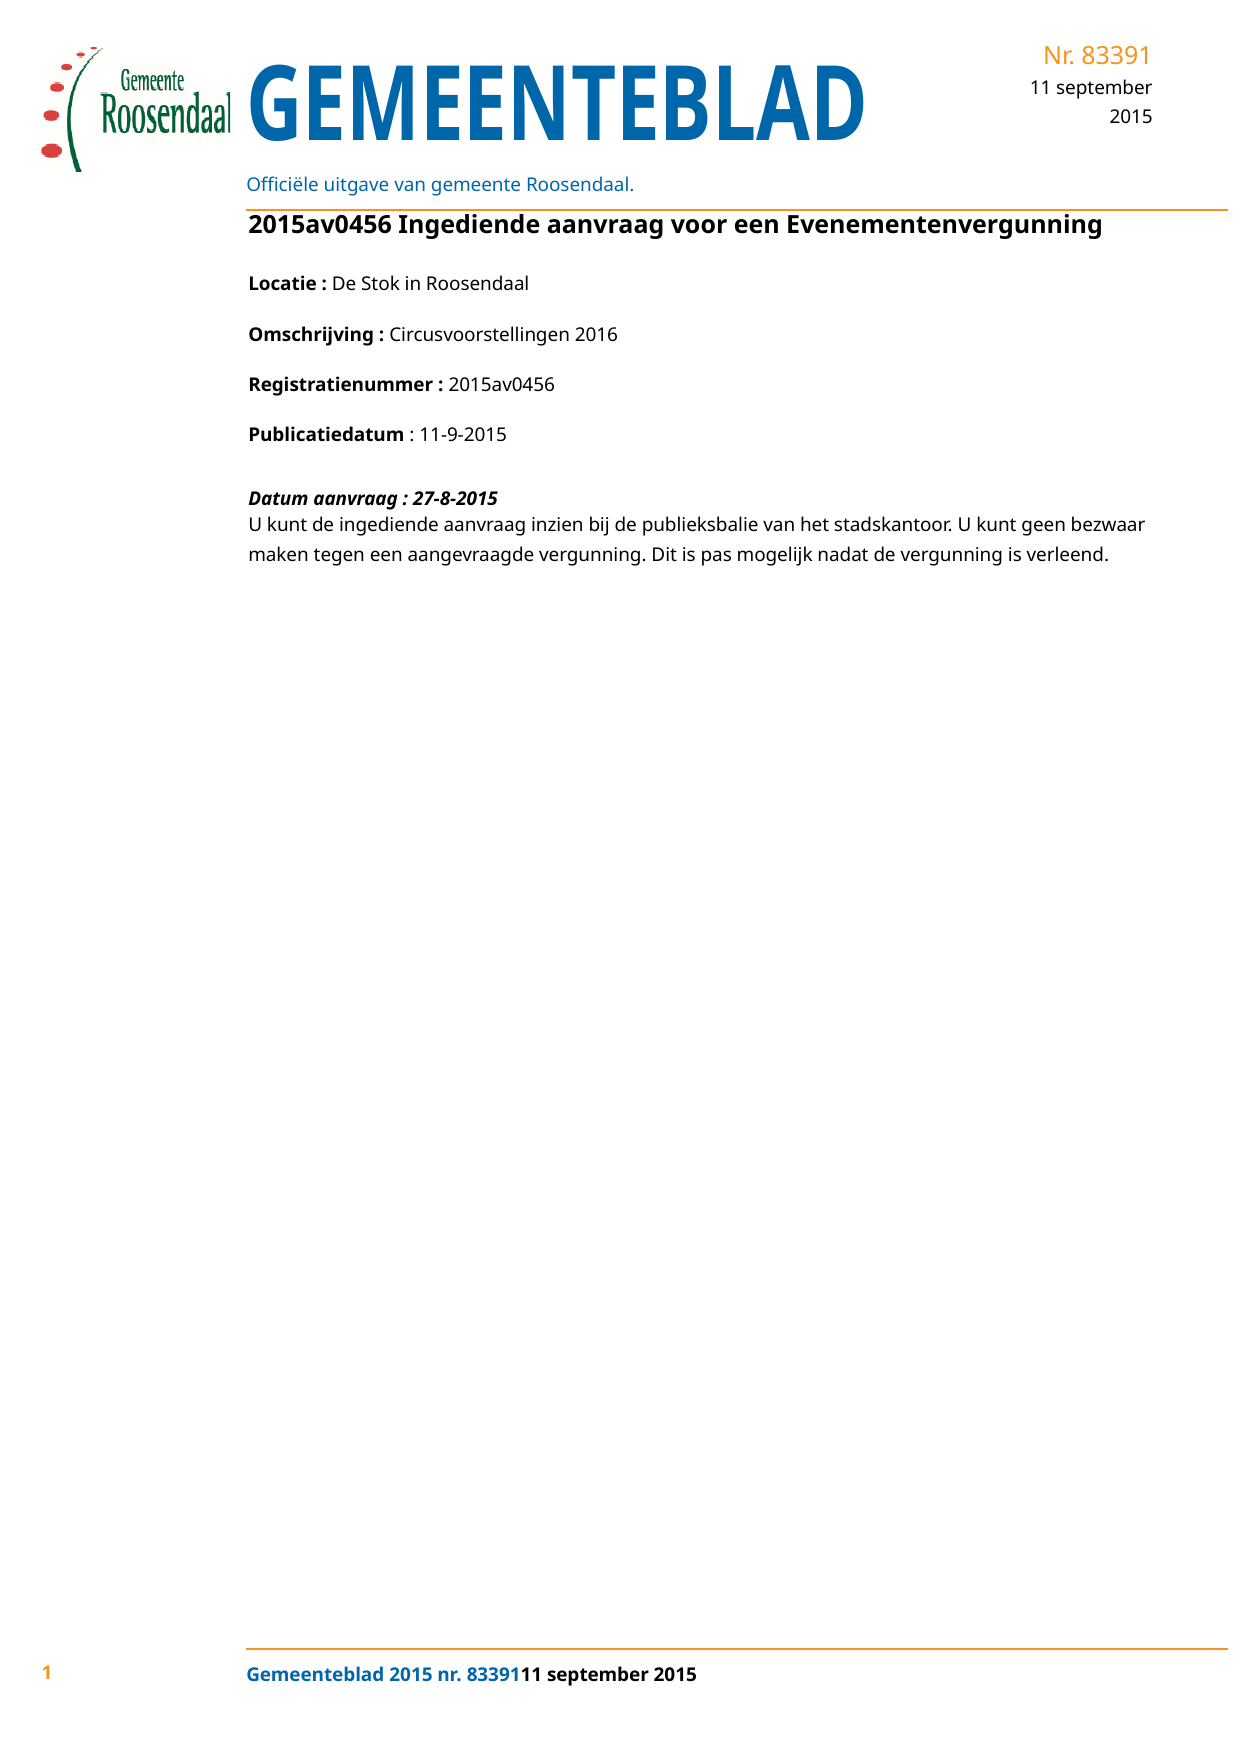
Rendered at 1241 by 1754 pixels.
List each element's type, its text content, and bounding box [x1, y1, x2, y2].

text Registratienummer : 2015av0456 [248, 371, 1152, 397]
text Publicatiedatum : 11-9-2015 [248, 422, 1152, 447]
text Omschrijving : Circusvoorstellingen 2016 [248, 321, 1152, 346]
picture [41, 47, 231, 172]
text 2015av0456 Ingediende aanvraag voor een Evenementenvergunning [248, 211, 1152, 241]
text Locatie : De Stok in Roosendaal [248, 270, 1152, 296]
text Datum aanvraag : 27-8-2015 [248, 486, 1152, 511]
text U kunt de ingediende aanvraag inzien bij de publieksbalie van het stadskantoor. U kunt geen bezwaar maken tegen een aangevraagde vergunning. Dit is pas mogelijk nadat de vergunning is verleend. [248, 511, 1152, 567]
